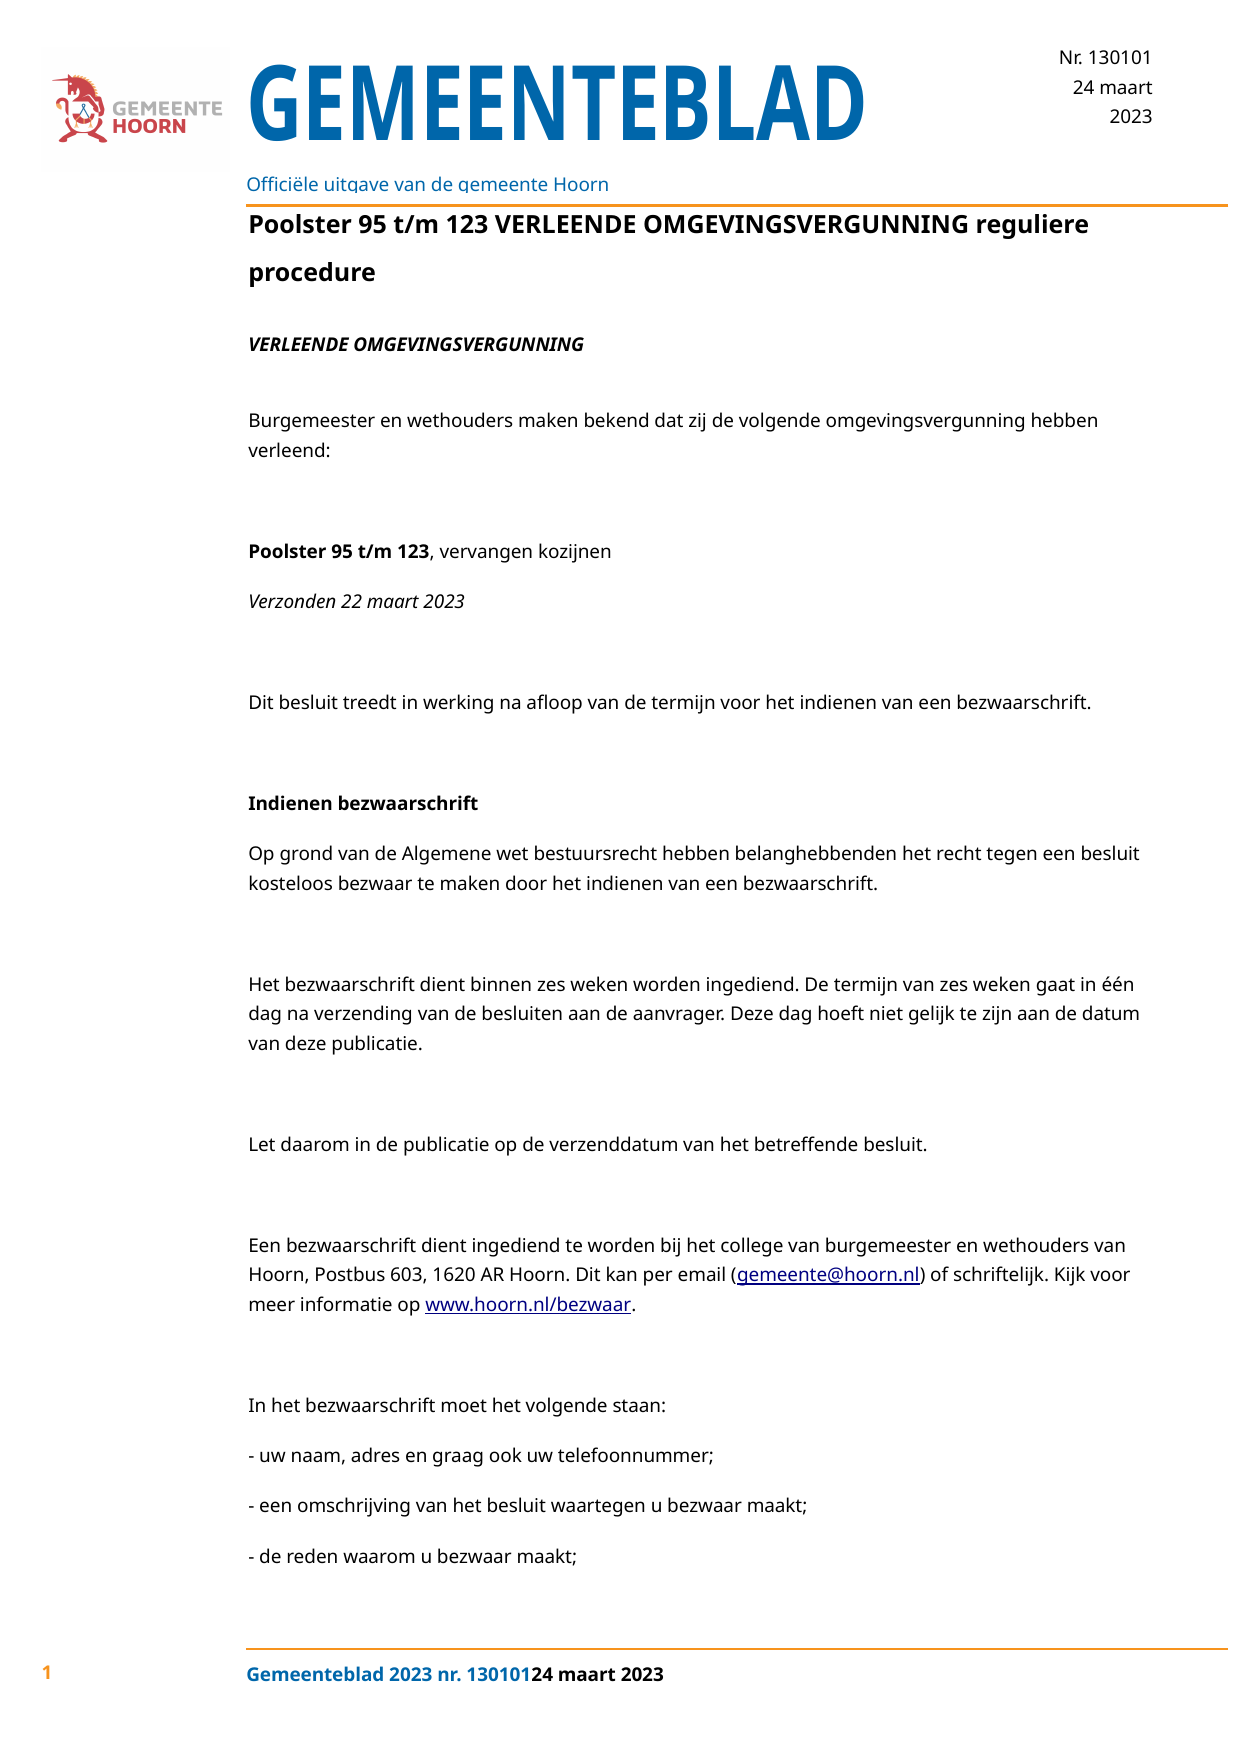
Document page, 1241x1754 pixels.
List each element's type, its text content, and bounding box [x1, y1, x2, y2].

text - de reden waarom u bezwaar maakt; [248, 1543, 1152, 1569]
text Verzonden 22 maart 2023 [248, 588, 1152, 614]
text Poolster 95 t/m 123, vervangen kozijnen [248, 538, 1152, 564]
text Poolster 95 t/m 123 VERLEENDE OMGEVINGSVERGUNNING reguliere procedure [248, 207, 1152, 288]
picture [41, 47, 231, 172]
text Het bezwaarschrift dient binnen zes weken worden ingediend. De termijn van zes weken gaat in één dag na verzending van de besluiten aan de aanvrager. Deze dag hoeft niet gelijk te zijn aan de datum van deze publicatie. [248, 971, 1152, 1056]
text Burgemeester en wethouders maken bekend dat zij de volgende omgevingsvergunning hebben verleend: [248, 408, 1152, 463]
text Een bezwaarschrift dient ingediend te worden bij het college van burgemeester en wethouders van Hoorn, Postbus 603, 1620 AR Hoorn. Dit kan per email (gemeente@hoorn.nl) of schriftelijk. Kijk voor meer informatie op www.hoorn.nl/bezwaar. [248, 1232, 1152, 1317]
text Dit besluit treedt in werking na afloop van de termijn voor het indienen van een bezwaarschrift. [248, 689, 1152, 715]
text Let daarom in de publicatie op de verzenddatum van het betreffende besluit. [248, 1131, 1152, 1157]
text Indienen bezwaarschrift [248, 790, 1152, 816]
text - een omschrijving van het besluit waartegen u bezwaar maakt; [248, 1493, 1152, 1518]
text VERLEENDE OMGEVINGSVERGUNNING [248, 331, 1152, 357]
text - uw naam, adres en graag ook uw telefoonnummer; [248, 1442, 1152, 1468]
text In het bezwaarschrift moet het volgende staan: [248, 1392, 1152, 1417]
text Op grond van de Algemene wet bestuursrecht hebben belanghebbenden het recht tegen een besluit kosteloos bezwaar te maken door het indienen van een bezwaarschrift. [248, 841, 1152, 896]
